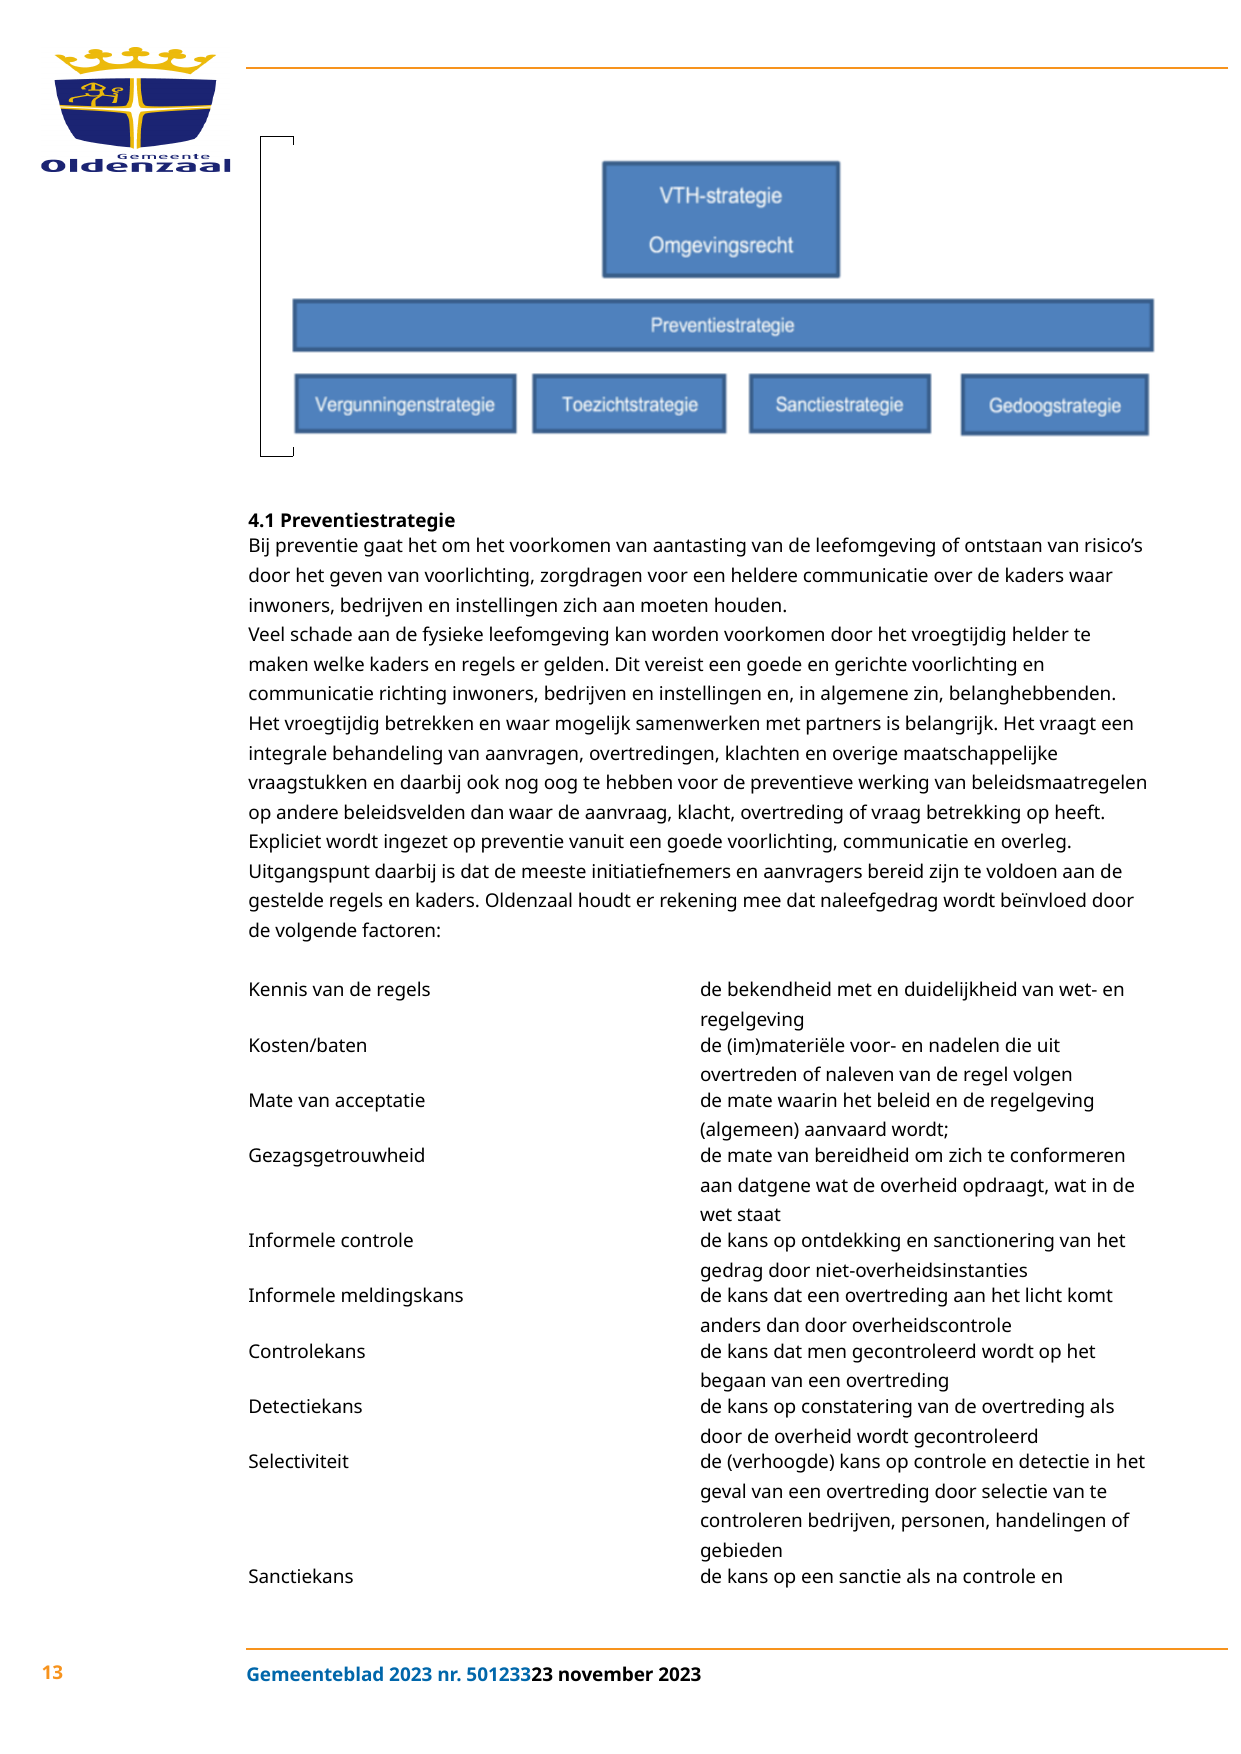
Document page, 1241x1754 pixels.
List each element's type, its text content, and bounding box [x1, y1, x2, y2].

table_cell de mate van bereidheid om zich te conformeren aan datgene wat de overheid opdraagt, wat in de wet staat [700, 1143, 1152, 1227]
table_cell Selectiviteit [248, 1449, 700, 1563]
table_cell Detectiekans [248, 1393, 700, 1448]
text Bij preventie gaat het om het voorkomen van aantasting van de leefomgeving of ontstaan van risico’s door het geven van voorlichting, zorgdragen voor een heldere communicatie over de kaders waar inwoners, bedrijven en instellingen zich aan moeten houden. [248, 533, 1152, 617]
table_cell Mate van acceptatie [248, 1087, 700, 1142]
table_cell Sanctiekans [248, 1563, 700, 1589]
table_cell Gezagsgetrouwheid [248, 1143, 700, 1227]
table_cell de (im)materiële voor- en nadelen die uit overtreden of naleven van de regel volgen [700, 1032, 1152, 1087]
table_header Kennis van de regels [248, 976, 700, 1032]
picture [41, 47, 231, 172]
picture [268, 145, 1173, 447]
table_header de bekendheid met en duidelijkheid van wet- en regelgeving [700, 976, 1152, 1032]
table_cell de kans op een sanctie als na controle en [700, 1563, 1152, 1589]
text Expliciet wordt ingezet op preventie vanuit een goede voorlichting, communicatie en overleg. Uitgangspunt daarbij is dat de meeste initiatiefnemers en aanvragers bereid zijn te voldoen aan de gestelde regels en kaders. Oldenzaal houdt er rekening mee dat naleefgedrag wordt beïnvloed door de volgende factoren: [248, 828, 1152, 943]
table_cell de kans dat een overtreding aan het licht komt anders dan door overheidscontrole [700, 1283, 1152, 1338]
text 4.1 Preventiestrategie [248, 507, 1152, 533]
table_cell Kosten/baten [248, 1032, 700, 1087]
table_cell de mate waarin het beleid en de regelgeving (algemeen) aanvaard wordt; [700, 1087, 1152, 1142]
table_cell de kans op ontdekking en sanctionering van het gedrag door niet-overheidsinstanties [700, 1227, 1152, 1283]
table_cell Controlekans [248, 1338, 700, 1393]
text Veel schade aan de fysieke leefomgeving kan worden voorkomen door het vroegtijdig helder te maken welke kaders en regels er gelden. Dit vereist een goede en gerichte voorlichting en communicatie richting inwoners, bedrijven en instellingen en, in algemene zin, belanghebbenden. Het vroegtijdig betrekken en waar mogelijk samenwerken met partners is belangrijk. Het vraagt een integrale behandeling van aanvragen, overtredingen, klachten en overige maatschappelijke vraagstukken en daarbij ook nog oog te hebben voor de preventieve werking van beleidsmaatregelen op andere beleidsvelden dan waar de aanvraag, klacht, overtreding of vraag betrekking op heeft. [248, 621, 1152, 824]
table_cell Informele controle [248, 1227, 700, 1283]
table_cell de (verhoogde) kans op controle en detectie in het geval van een overtreding door selectie van te controleren bedrijven, personen, handelingen of gebieden [700, 1449, 1152, 1563]
table_cell de kans op constatering van de overtreding als door de overheid wordt gecontroleerd [700, 1393, 1152, 1448]
table_cell de kans dat men gecontroleerd wordt op het begaan van een overtreding [700, 1338, 1152, 1393]
table_cell Informele meldingskans [248, 1283, 700, 1338]
